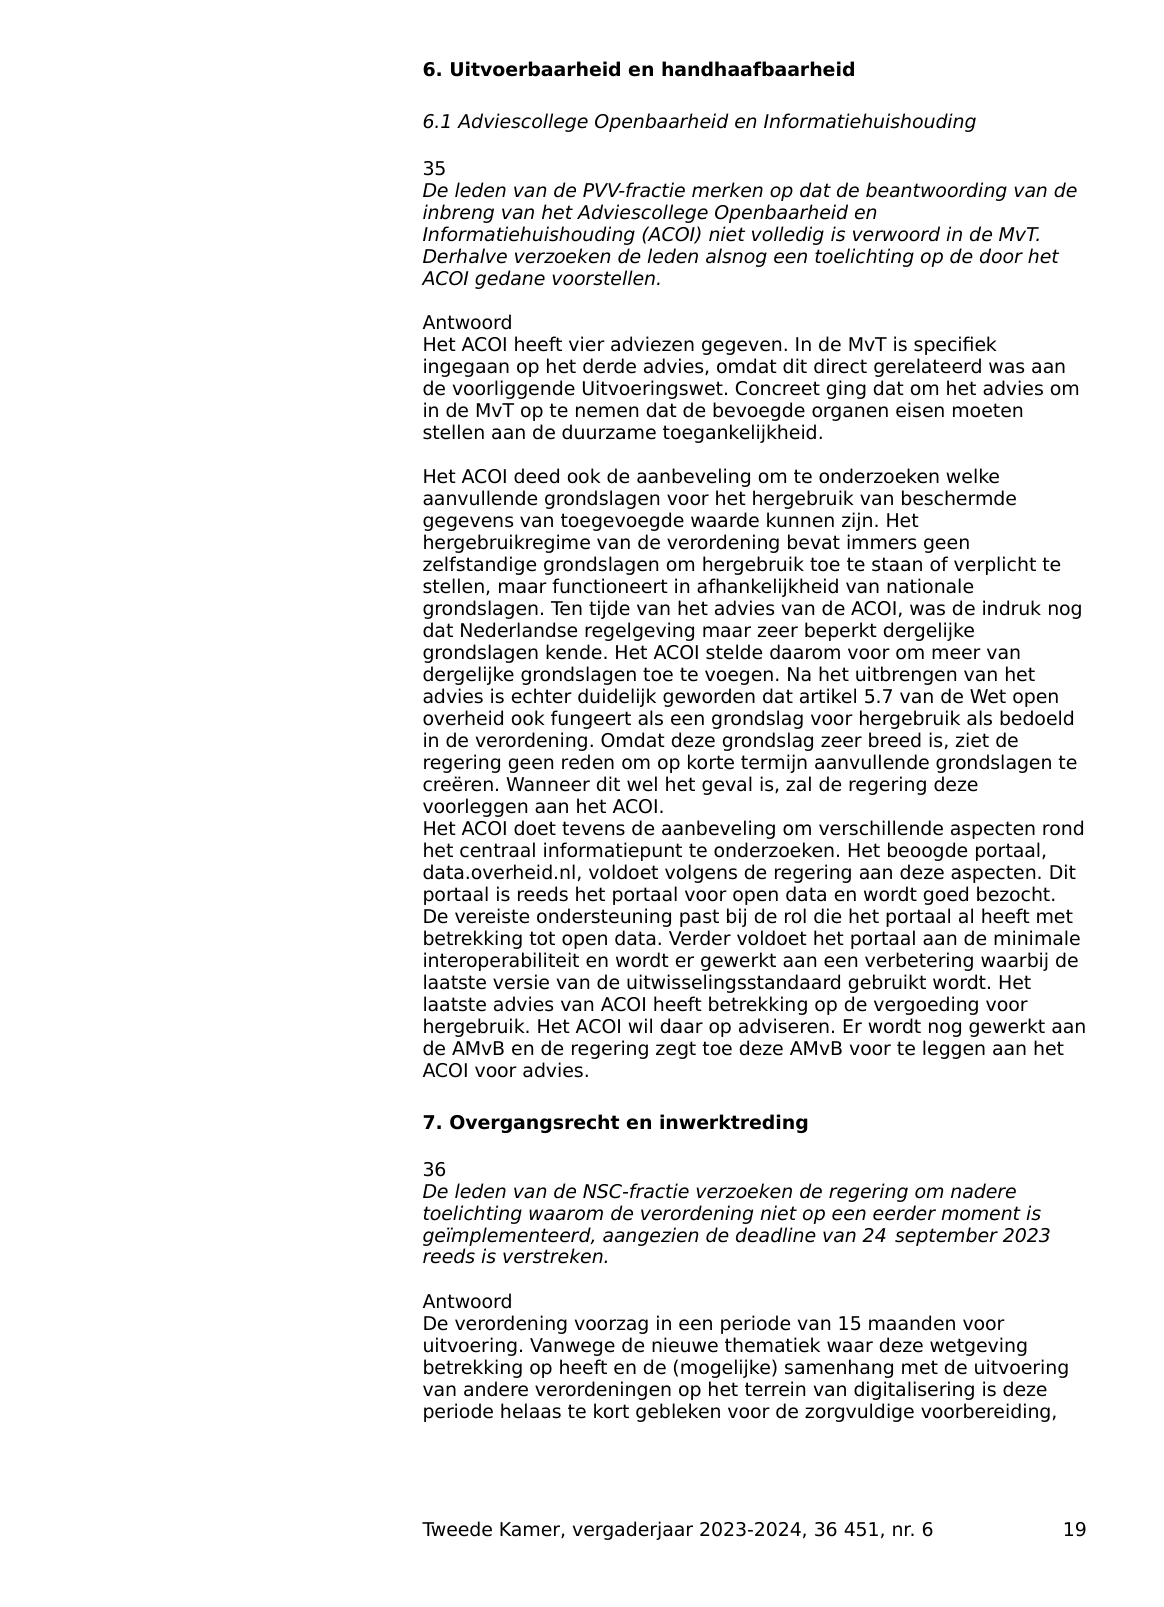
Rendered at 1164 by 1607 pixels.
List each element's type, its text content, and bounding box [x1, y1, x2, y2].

text Antwoord [422, 312, 1087, 334]
subtitle 6. Uitvoerbaarheid en handhaafbaarheid [422, 59, 1087, 81]
text Het ACOI doet tevens de aanbeveling om verschillende aspecten rond het centraal informatiepunt te onderzoeken. Het beoogde portaal, data.overheid.nl, voldoet volgens de regering aan deze aspecten. Dit portaal is reeds het portaal voor open data en wordt goed bezocht. De vereiste ondersteuning past bij de rol die het portaal al heeft met betrekking tot open data. Verder voldoet het portaal aan de minimale interoperabiliteit en wordt er gewerkt aan een verbetering waarbij de laatste versie van de uitwisselingsstandaard gebruikt wordt. Het laatste advies van ACOI heeft betrekking op de vergoeding voor hergebruik. Het ACOI wil daar op adviseren. Er wordt nog gewerkt aan de AMvB en de regering zegt toe deze AMvB voor te leggen aan het ACOI voor advies. [422, 818, 1087, 1082]
text Antwoord [422, 1291, 1087, 1313]
text De verordening voorzag in een periode van 15 maanden voor uitvoering. Vanwege de nieuwe thematiek waar deze wetgeving betrekking op heeft en de (mogelijke) samenhang met de uitvoering van andere verordeningen op het terrein van digitalisering is deze periode helaas te kort gebleken voor de zorgvuldige voorbereiding, [422, 1313, 1087, 1422]
text De leden van de NSC-fractie verzoeken de regering om nadere toelichting waarom de verordening niet op een eerder moment is geïmplementeerd, aangezien de deadline van 24 september 2023 reeds is verstreken. [422, 1181, 1087, 1268]
text Het ACOI heeft vier adviezen gegeven. In de MvT is specifiek ingegaan op het derde advies, omdat dit direct gerelateerd was aan de voorliggende Uitvoeringswet. Concreet ging dat om het advies om in de MvT op te nemen dat de bevoegde organen eisen moeten stellen aan de duurzame toegankelijkheid. [422, 334, 1087, 444]
text De leden van de PVV-fractie merken op dat de beantwoording van de inbreng van het Adviescollege Openbaarheid en Informatiehuishouding (ACOI) niet volledig is verwoord in de MvT. Derhalve verzoeken de leden alsnog een toelichting op de door het ACOI gedane voorstellen. [422, 180, 1087, 290]
subtitle 7. Overgangsrecht en inwerktreding [422, 1112, 1087, 1133]
text Het ACOI deed ook de aanbeveling om te onderzoeken welke aanvullende grondslagen voor het hergebruik van beschermde gegevens van toegevoegde waarde kunnen zijn. Het hergebruikregime van de verordening bevat immers geen zelfstandige grondslagen om hergebruik toe te staan of verplicht te stellen, maar functioneert in afhankelijkheid van nationale grondslagen. Ten tijde van het advies van de ACOI, was de indruk nog dat Nederlandse regelgeving maar zeer beperkt dergelijke grondslagen kende. Het ACOI stelde daarom voor om meer van dergelijke grondslagen toe te voegen. Na het uitbrengen van het advies is echter duidelijk geworden dat artikel 5.7 van de Wet open overheid ook fungeert als een grondslag voor hergebruik als bedoeld in de verordening. Omdat deze grondslag zeer breed is, ziet de regering geen reden om op korte termijn aanvullende grondslagen te creëren. Wanneer dit wel het geval is, zal de regering deze voorleggen aan het ACOI. [422, 466, 1087, 818]
text 36 [422, 1158, 1087, 1181]
subtitle 6.1 Adviescollege Openbaarheid en Informatiehuishouding [422, 111, 1087, 133]
text 35 [422, 158, 1087, 180]
